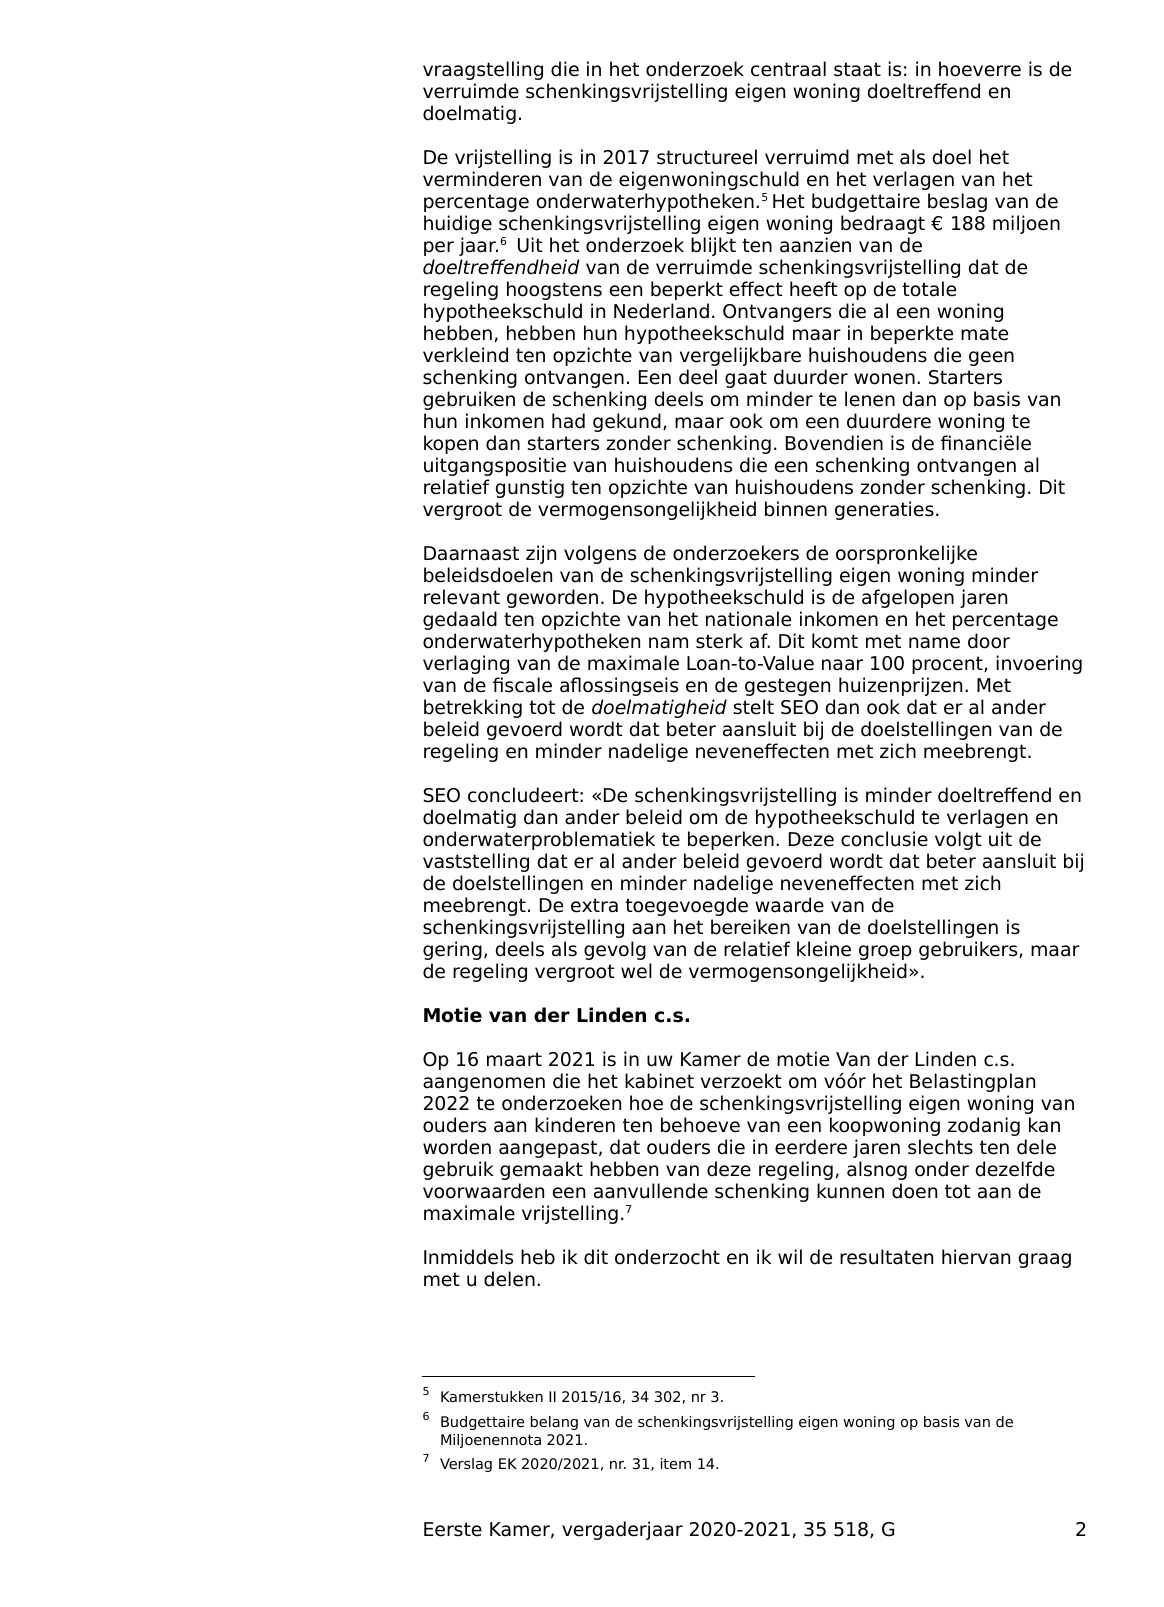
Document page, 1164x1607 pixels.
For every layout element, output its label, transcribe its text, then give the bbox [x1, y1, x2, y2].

text Budgettaire belang van de schenkingsvrijstelling eigen woning op basis van de Miljoenennota 2021. [422, 1410, 1087, 1449]
subtitle Motie van der Linden c.s. [422, 1005, 1087, 1027]
text Kamerstukken II 2015/16, 34 302, nr 3. [422, 1385, 1087, 1407]
text Verslag EK 2020/2021, nr. 31, item 14. [422, 1452, 1087, 1474]
text Inmiddels heb ik dit onderzocht en ik wil de resultaten hiervan graag met u delen. [422, 1247, 1087, 1291]
text Op 16 maart 2021 is in uw Kamer de motie Van der Linden c.s. aangenomen die het kabinet verzoekt om vóór het Belastingplan 2022 te onderzoeken hoe de schenkingsvrijstelling eigen woning van ouders aan kinderen ten behoeve van een koopwoning zodanig kan worden aangepast, dat ouders die in eerdere jaren slechts ten dele gebruik gemaakt hebben van deze regeling, alsnog onder dezelfde voorwaarden een aanvullende schenking kunnen doen tot aan de maximale vrijstelling. [422, 1049, 1087, 1225]
text vraagstelling die in het onderzoek centraal staat is: in hoeverre is de verruimde schenkingsvrijstelling eigen woning doeltreffend en doelmatig. [422, 59, 1087, 125]
text Daarnaast zijn volgens de onderzoekers de oorspronkelijke beleidsdoelen van de schenkingsvrijstelling eigen woning minder relevant geworden. De hypotheekschuld is de afgelopen jaren gedaald ten opzichte van het nationale inkomen en het percentage onderwaterhypotheken nam sterk af. Dit komt met name door verlaging van de maximale Loan-to-Value naar 100 procent, invoering van de fiscale aflossingseis en de gestegen huizenprijzen. Met betrekking tot de doelmatigheid stelt SEO dan ook dat er al ander beleid gevoerd wordt dat beter aansluit bij de doelstellingen van de regeling en minder nadelige neveneffecten met zich meebrengt. [422, 543, 1087, 763]
text De vrijstelling is in 2017 structureel verruimd met als doel het verminderen van de eigenwoningschuld en het verlagen van het percentage onderwaterhypotheken.Het budgettaire beslag van de huidige schenkingsvrijstelling eigen woning bedraagt € 188 miljoen per jaar. Uit het onderzoek blijkt ten aanzien van de doeltreffendheid van de verruimde schenkingsvrijstelling dat de regeling hoogstens een beperkt effect heeft op de totale hypotheekschuld in Nederland. Ontvangers die al een woning hebben, hebben hun hypotheekschuld maar in beperkte mate verkleind ten opzichte van vergelijkbare huishoudens die geen schenking ontvangen. Een deel gaat duurder wonen. Starters gebruiken de schenking deels om minder te lenen dan op basis van hun inkomen had gekund, maar ook om een duurdere woning te kopen dan starters zonder schenking. Bovendien is de financiële uitgangspositie van huishoudens die een schenking ontvangen al relatief gunstig ten opzichte van huishoudens zonder schenking. Dit vergroot de vermogensongelijkheid binnen generaties. [422, 147, 1087, 521]
text SEO concludeert: «De schenkingsvrijstelling is minder doeltreffend en doelmatig dan ander beleid om de hypotheekschuld te verlagen en onderwaterproblematiek te beperken. Deze conclusie volgt uit de vaststelling dat er al ander beleid gevoerd wordt dat beter aansluit bij de doelstellingen en minder nadelige neveneffecten met zich meebrengt. De extra toegevoegde waarde van de schenkingsvrijstelling aan het bereiken van de doelstellingen is gering, deels als gevolg van de relatief kleine groep gebruikers, maar de regeling vergroot wel de vermogensongelijkheid». [422, 785, 1087, 983]
